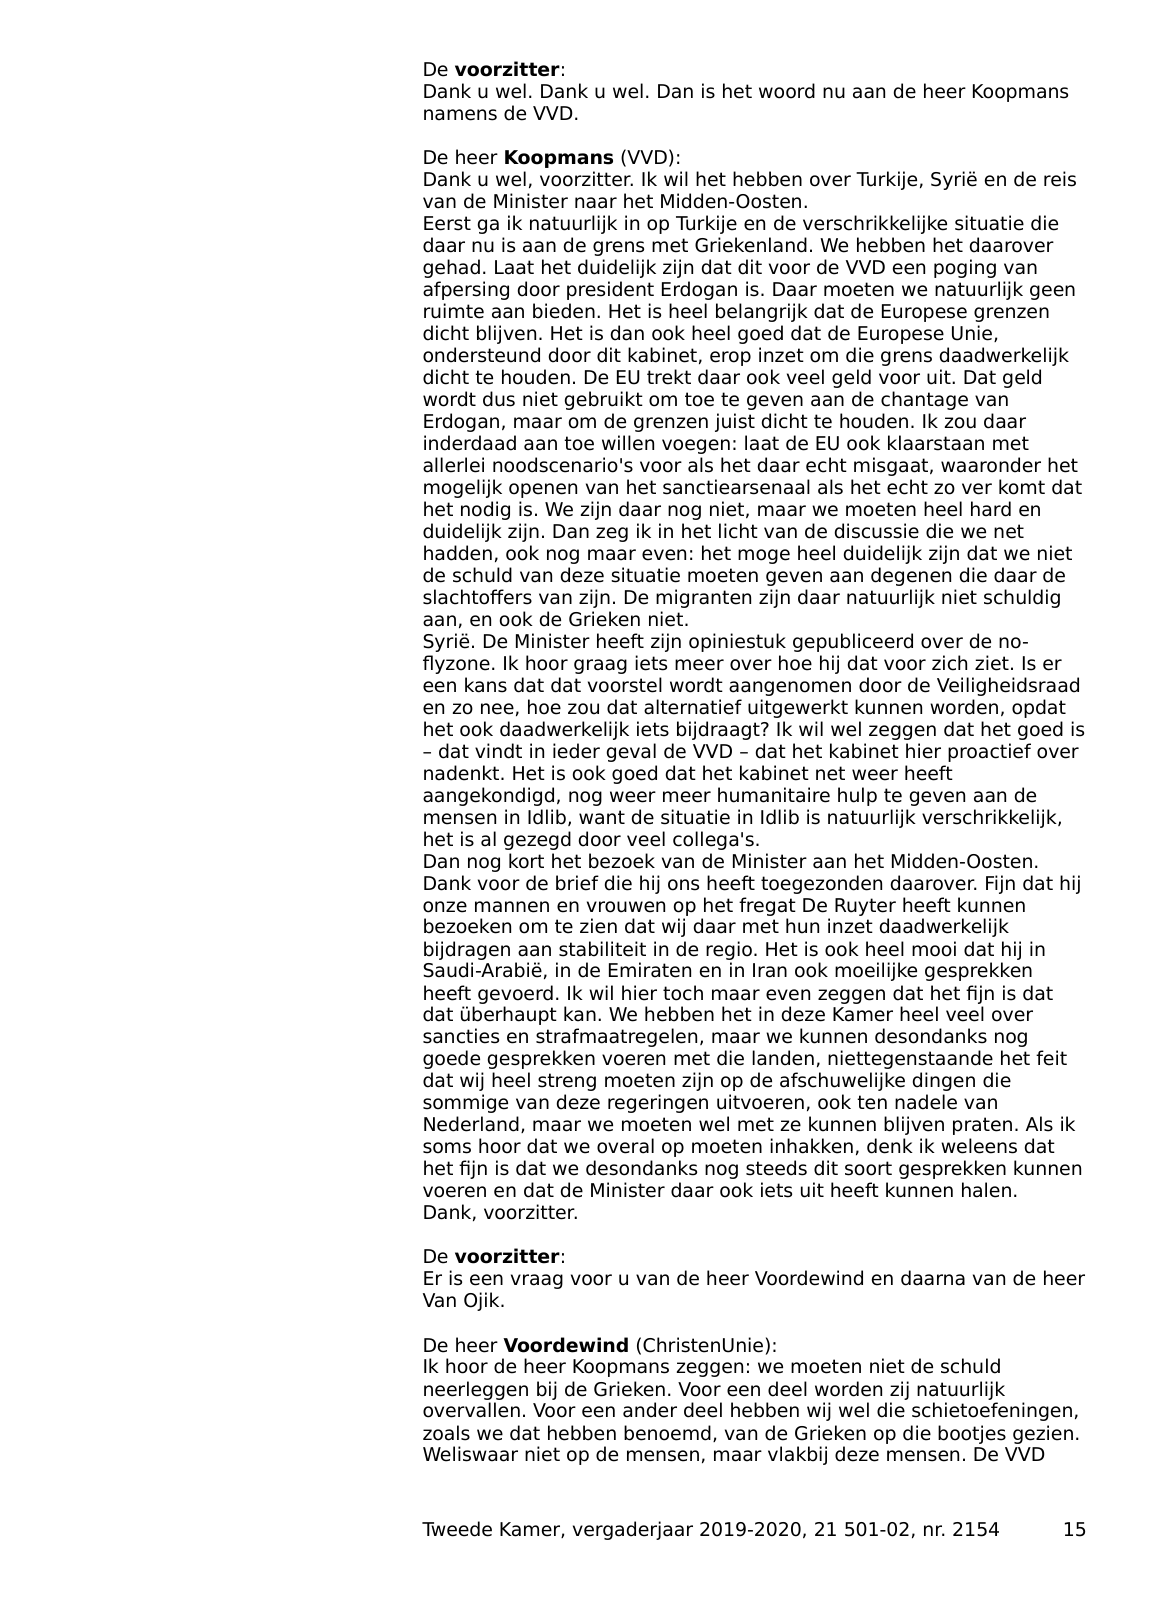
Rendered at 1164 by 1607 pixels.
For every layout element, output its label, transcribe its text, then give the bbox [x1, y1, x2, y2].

text De voorzitter: [422, 1246, 1087, 1268]
text Eerst ga ik natuurlijk in op Turkije en de verschrikkelijke situatie die daar nu is aan de grens met Griekenland. We hebben het daarover gehad. Laat het duidelijk zijn dat dit voor de VVD een poging van afpersing door president Erdogan is. Daar moeten we natuurlijk geen ruimte aan bieden. Het is heel belangrijk dat de Europese grenzen dicht blijven. Het is dan ook heel goed dat de Europese Unie, ondersteund door dit kabinet, erop inzet om die grens daadwerkelijk dicht te houden. De EU trekt daar ook veel geld voor uit. Dat geld wordt dus niet gebruikt om toe te geven aan de chantage van Erdogan, maar om de grenzen juist dicht te houden. Ik zou daar inderdaad aan toe willen voegen: laat de EU ook klaarstaan met allerlei noodscenario's voor als het daar echt misgaat, waaronder het mogelijk openen van het sanctiearsenaal als het echt zo ver komt dat het nodig is. We zijn daar nog niet, maar we moeten heel hard en duidelijk zijn. Dan zeg ik in het licht van de discussie die we net hadden, ook nog maar even: het moge heel duidelijk zijn dat we niet de schuld van deze situatie moeten geven aan degenen die daar de slachtoffers van zijn. De migranten zijn daar natuurlijk niet schuldig aan, en ook de Grieken niet. [422, 213, 1087, 631]
text De voorzitter: [422, 59, 1087, 81]
text De heer Koopmans (VVD): [422, 147, 1087, 169]
text Er is een vraag voor u van de heer Voordewind en daarna van de heer Van Ojik. [422, 1268, 1087, 1312]
text Syrië. De Minister heeft zijn opiniestuk gepubliceerd over de no-flyzone. Ik hoor graag iets meer over hoe hij dat voor zich ziet. Is er een kans dat dat voorstel wordt aangenomen door de Veiligheidsraad en zo nee, hoe zou dat alternatief uitgewerkt kunnen worden, opdat het ook daadwerkelijk iets bijdraagt? Ik wil wel zeggen dat het goed is – dat vindt in ieder geval de VVD – dat het kabinet hier proactief over nadenkt. Het is ook goed dat het kabinet net weer heeft aangekondigd, nog weer meer humanitaire hulp te geven aan de mensen in Idlib, want de situatie in Idlib is natuurlijk verschrikkelijk, het is al gezegd door veel collega's. [422, 631, 1087, 851]
text Dank, voorzitter. [422, 1202, 1087, 1224]
text Dank u wel. Dank u wel. Dan is het woord nu aan de heer Koopmans namens de VVD. [422, 81, 1087, 125]
text De heer Voordewind (ChristenUnie): [422, 1334, 1087, 1356]
text Dank u wel, voorzitter. Ik wil het hebben over Turkije, Syrië en de reis van de Minister naar het Midden-Oosten. [422, 169, 1087, 213]
text Ik hoor de heer Koopmans zeggen: we moeten niet de schuld neerleggen bij de Grieken. Voor een deel worden zij natuurlijk overvallen. Voor een ander deel hebben wij wel die schietoefeningen, zoals we dat hebben benoemd, van de Grieken op die bootjes gezien. Weliswaar niet op de mensen, maar vlakbij deze mensen. De VVD [422, 1356, 1087, 1466]
text Dan nog kort het bezoek van de Minister aan het Midden-Oosten. Dank voor de brief die hij ons heeft toegezonden daarover. Fijn dat hij onze mannen en vrouwen op het fregat De Ruyter heeft kunnen bezoeken om te zien dat wij daar met hun inzet daadwerkelijk bijdragen aan stabiliteit in de regio. Het is ook heel mooi dat hij in Saudi-Arabië, in de Emiraten en in Iran ook moeilijke gesprekken heeft gevoerd. Ik wil hier toch maar even zeggen dat het fijn is dat dat überhaupt kan. We hebben het in deze Kamer heel veel over sancties en strafmaatregelen, maar we kunnen desondanks nog goede gesprekken voeren met die landen, niettegenstaande het feit dat wij heel streng moeten zijn op de afschuwelijke dingen die sommige van deze regeringen uitvoeren, ook ten nadele van Nederland, maar we moeten wel met ze kunnen blijven praten. Als ik soms hoor dat we overal op moeten inhakken, denk ik weleens dat het fijn is dat we desondanks nog steeds dit soort gesprekken kunnen voeren en dat de Minister daar ook iets uit heeft kunnen halen. [422, 851, 1087, 1202]
